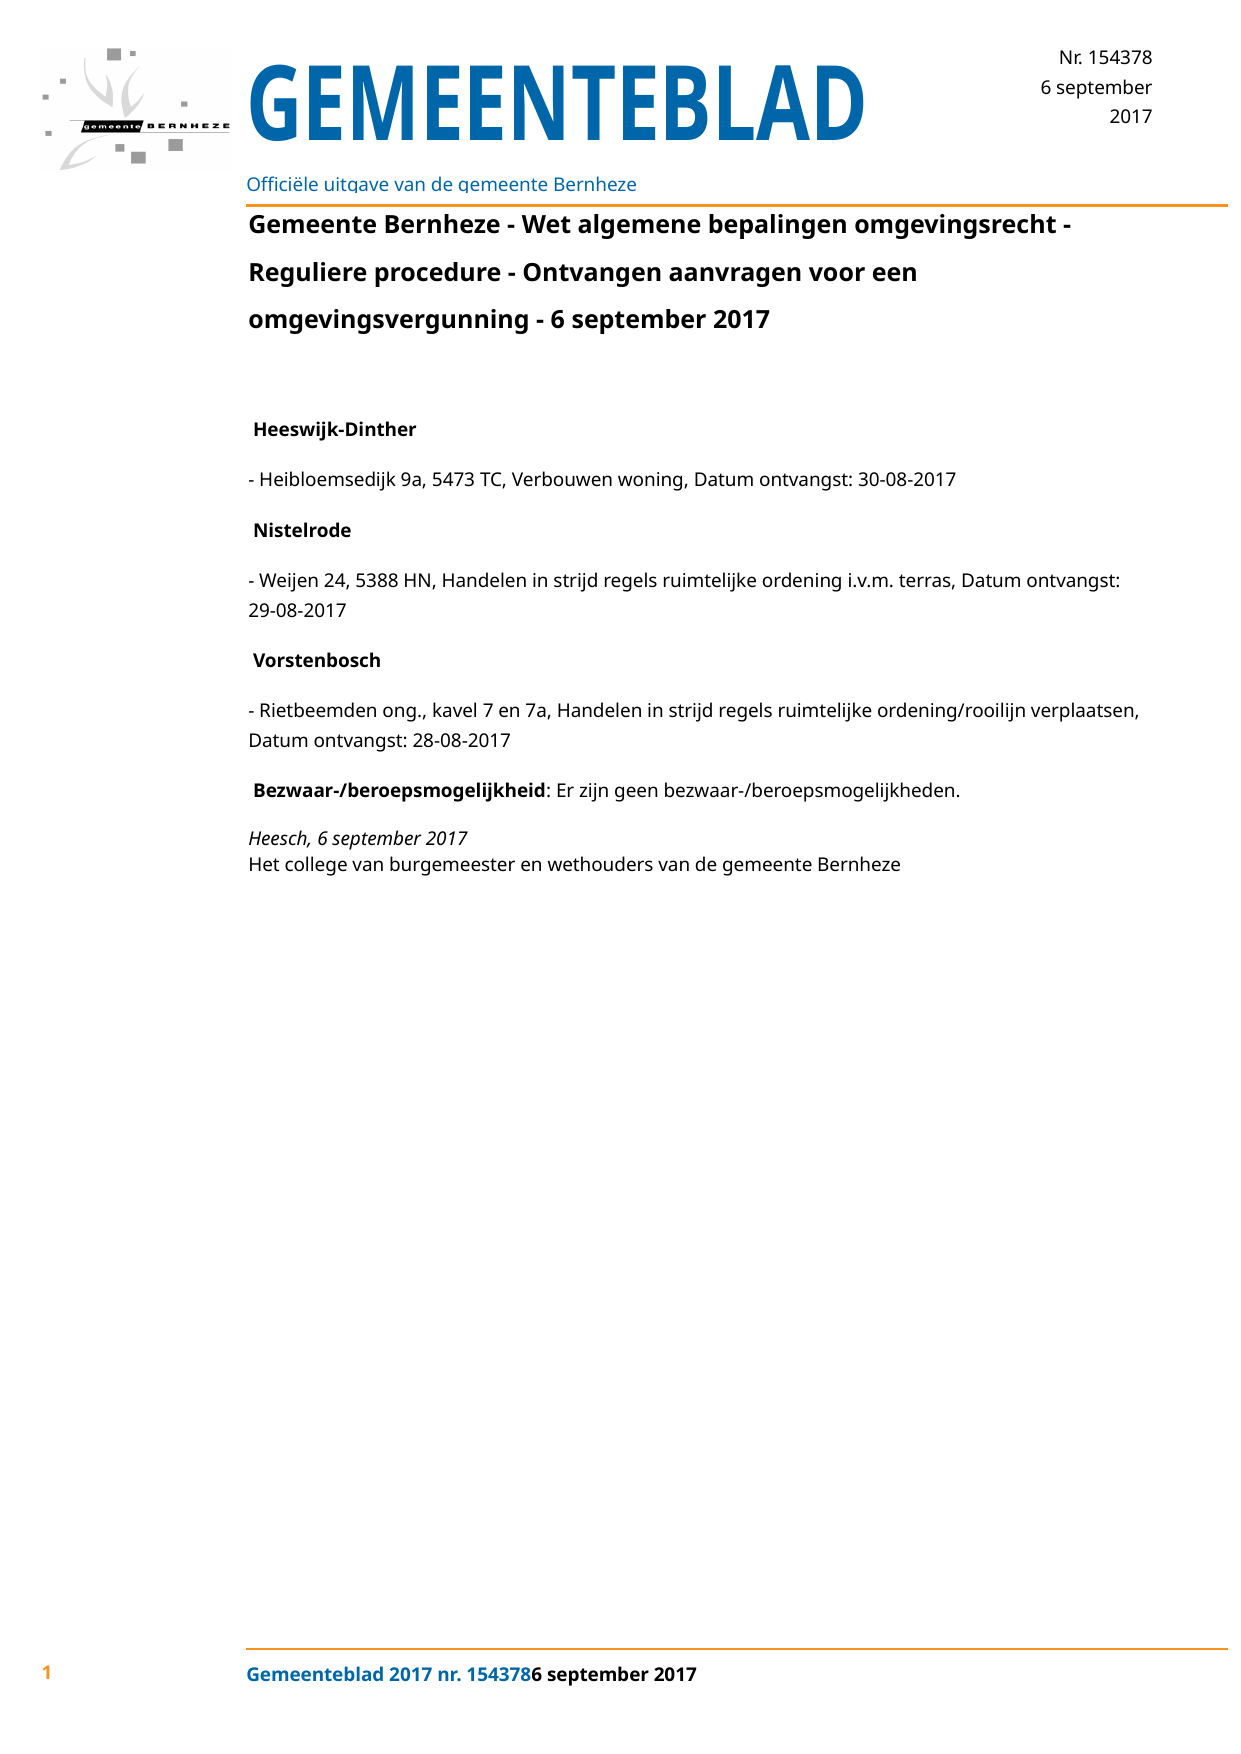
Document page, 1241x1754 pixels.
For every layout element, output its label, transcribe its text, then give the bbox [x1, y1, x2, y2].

text Heeswijk-Dinther [248, 416, 1152, 442]
text Bezwaar-/beroepsmogelijkheid: Er zijn geen bezwaar-/beroepsmogelijkheden. [248, 778, 1152, 803]
text - Rietbeemden ong., kavel 7 en 7a, Handelen in strijd regels ruimtelijke ordening/rooilijn verplaatsen, Datum ontvangst: 28-08-2017 [248, 698, 1152, 753]
text Vorstenbosch [248, 647, 1152, 673]
picture [41, 47, 231, 172]
text - Weijen 24, 5388 HN, Handelen in strijd regels ruimtelijke ordening i.v.m. terras, Datum ontvangst: 29-08-2017 [248, 567, 1152, 622]
text Nistelrode [248, 517, 1152, 542]
text Heesch, 6 september 2017 [248, 825, 1152, 851]
text Gemeente Bernheze - Wet algemene bepalingen omgevingsrecht - Reguliere procedure - Ontvangen aanvragen voor een omgevingsvergunning - 6 september 2017 [248, 207, 1152, 336]
text - Heibloemsedijk 9a, 5473 TC, Verbouwen woning, Datum ontvangst: 30-08-2017 [248, 466, 1152, 492]
text Het college van burgemeester en wethouders van de gemeente Bernheze [248, 851, 1152, 877]
